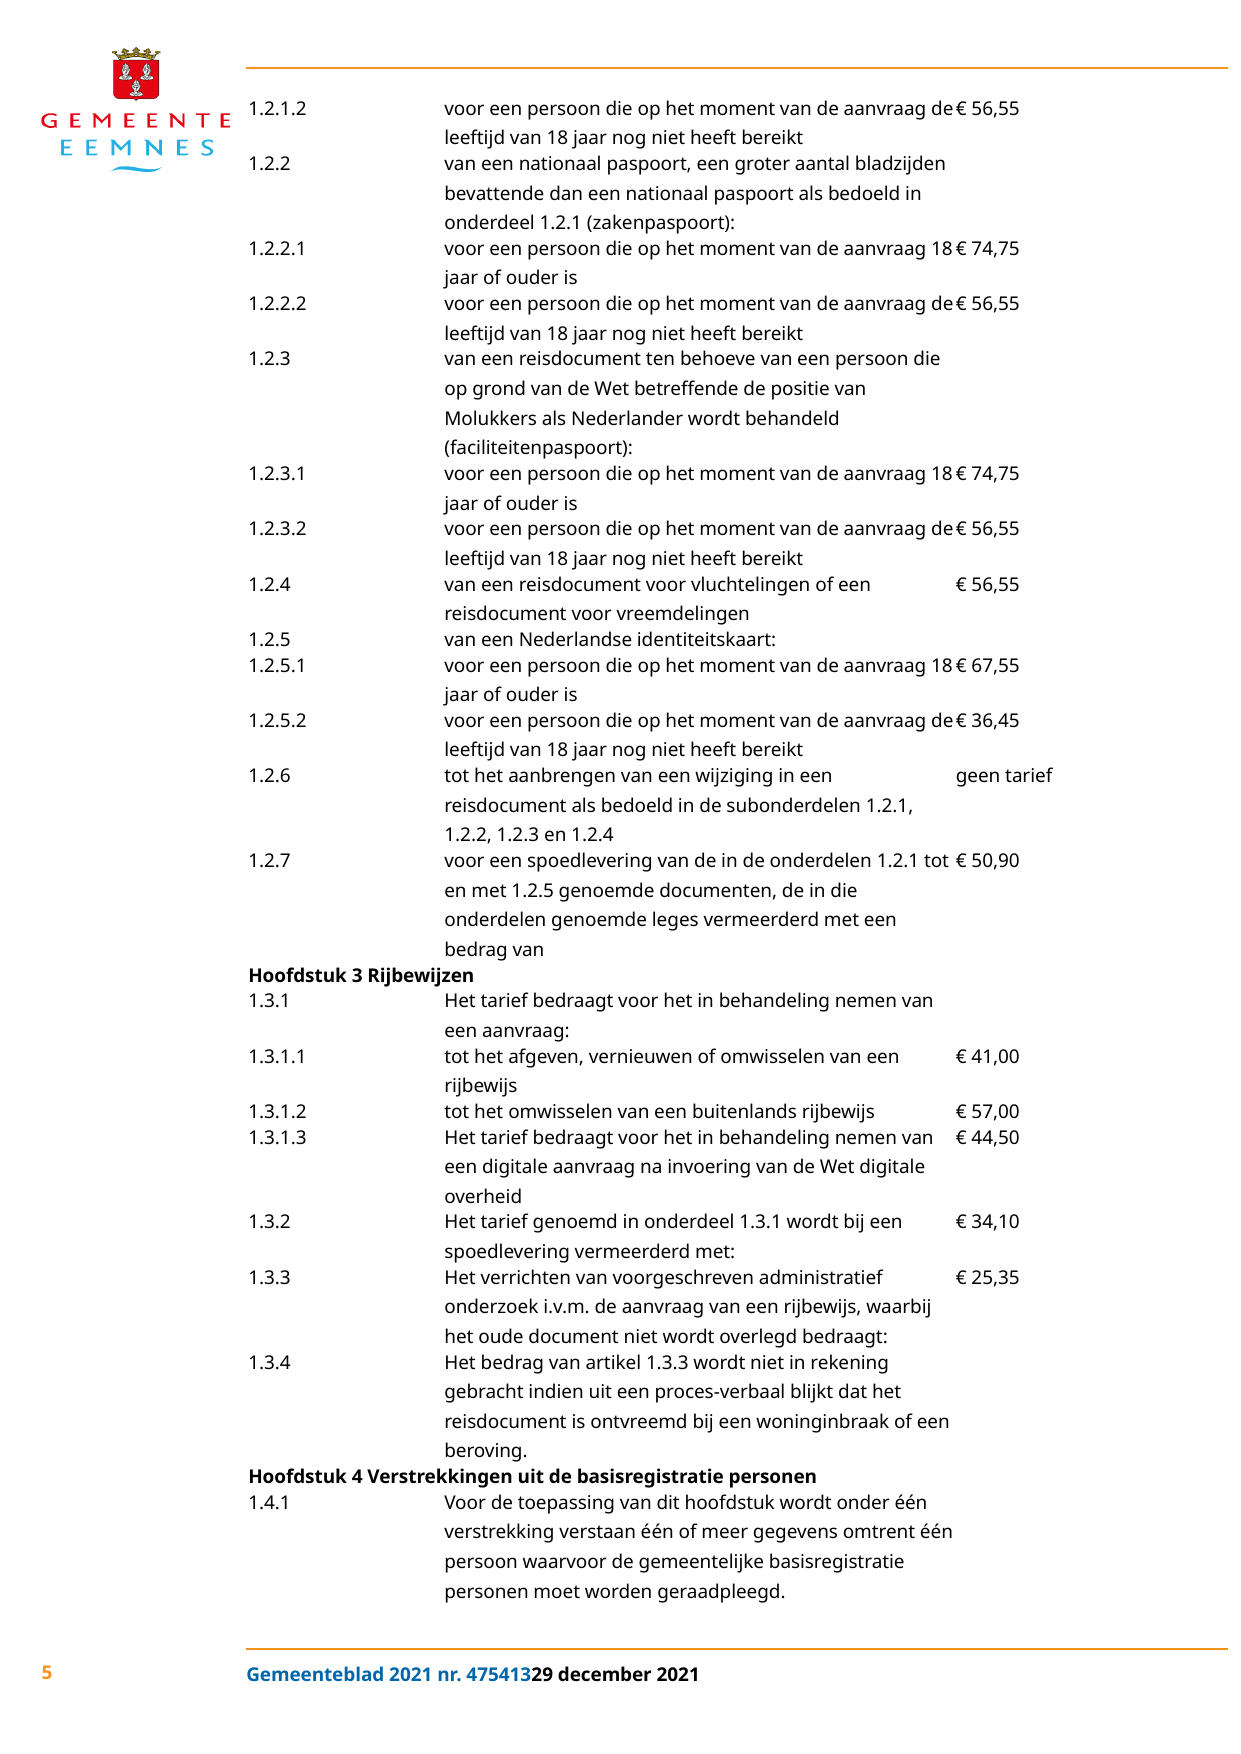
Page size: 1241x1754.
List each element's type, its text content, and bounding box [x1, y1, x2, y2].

table_cell van een reisdocument voor vluchtelingen of een reisdocument voor vreemdelingen [444, 571, 956, 626]
table_cell € 57,00 [956, 1098, 1152, 1124]
table_cell € 56,55 [956, 571, 1152, 626]
table_cell Hoofdstuk 4 Verstrekkingen uit de basisregistratie personen [248, 1464, 956, 1489]
table_cell 1.2.5.2 [248, 707, 444, 762]
table_cell 1.3.1.3 [248, 1124, 444, 1209]
table_cell € 41,00 [956, 1043, 1152, 1098]
picture [41, 47, 231, 172]
table_cell van een Nederlandse identiteitskaart: [444, 626, 956, 652]
table_cell 1.3.3 [248, 1264, 444, 1349]
table_cell voor een persoon die op het moment van de aanvraag de leeftijd van 18 jaar nog niet heeft bereikt [444, 95, 956, 150]
table_cell € 50,90 [956, 847, 1152, 962]
table_cell 1.2.2.1 [248, 235, 444, 290]
table_cell 1.2.6 [248, 763, 444, 847]
table_cell geen tarief [956, 763, 1152, 847]
table_cell Hoofdstuk 3 Rijbewijzen [248, 962, 956, 987]
table_cell voor een persoon die op het moment van de aanvraag de leeftijd van 18 jaar nog niet heeft bereikt [444, 515, 956, 571]
table_cell 1.3.1.1 [248, 1043, 444, 1098]
table_cell 1.2.4 [248, 571, 444, 626]
table_cell 1.2.3.1 [248, 460, 444, 515]
table_cell € 36,45 [956, 707, 1152, 762]
table_cell voor een persoon die op het moment van de aanvraag de leeftijd van 18 jaar nog niet heeft bereikt [444, 290, 956, 346]
table_cell [956, 1464, 1152, 1489]
table_cell tot het aanbrengen van een wijziging in een reisdocument als bedoeld in de subonderdelen 1.2.1, 1.2.2, 1.2.3 en 1.2.4 [444, 763, 956, 847]
table_cell € 34,10 [956, 1209, 1152, 1264]
table_cell 1.2.1.2 [248, 95, 444, 150]
table_cell [956, 988, 1152, 1043]
table_cell tot het afgeven, vernieuwen of omwisselen van een rijbewijs [444, 1043, 956, 1098]
table_cell € 56,55 [956, 290, 1152, 346]
table_cell Voor de toepassing van dit hoofdstuk wordt onder één verstrekking verstaan één of meer gegevens omtrent één persoon waarvoor de gemeentelijke basisregistratie personen moet worden geraadpleegd. [444, 1489, 956, 1604]
table_cell tot het omwisselen van een buitenlands rijbewijs [444, 1098, 956, 1124]
table_cell 1.2.2.2 [248, 290, 444, 346]
table_cell voor een spoedlevering van de in de onderdelen 1.2.1 tot en met 1.2.5 genoemde documenten, de in die onderdelen genoemde leges vermeerderd met een bedrag van [444, 847, 956, 962]
table_cell [956, 346, 1152, 460]
table_cell € 56,55 [956, 95, 1152, 150]
table_cell 1.2.3 [248, 346, 444, 460]
table_cell 1.2.7 [248, 847, 444, 962]
table_cell € 74,75 [956, 235, 1152, 290]
table_cell voor een persoon die op het moment van de aanvraag de leeftijd van 18 jaar nog niet heeft bereikt [444, 707, 956, 762]
table_cell [956, 626, 1152, 652]
table_cell € 44,50 [956, 1124, 1152, 1209]
table_cell [956, 1349, 1152, 1463]
table_cell 1.2.5 [248, 626, 444, 652]
table_cell Het verrichten van voorgeschreven administratief onderzoek i.v.m. de aanvraag van een rijbewijs, waarbij het oude document niet wordt overlegd bedraagt: [444, 1264, 956, 1349]
table_cell Het tarief bedraagt voor het in behandeling nemen van een aanvraag: [444, 988, 956, 1043]
table_cell € 67,55 [956, 652, 1152, 707]
table_cell € 74,75 [956, 460, 1152, 515]
table_cell 1.3.1.2 [248, 1098, 444, 1124]
table_cell 1.3.4 [248, 1349, 444, 1463]
table_cell 1.3.2 [248, 1209, 444, 1264]
table_cell [956, 1489, 1152, 1604]
table_cell van een reisdocument ten behoeve van een persoon die op grond van de Wet betreffende de positie van Molukkers als Nederlander wordt behandeld (faciliteitenpaspoort): [444, 346, 956, 460]
table_cell Het tarief bedraagt voor het in behandeling nemen van een digitale aanvraag na invoering van de Wet digitale overheid [444, 1124, 956, 1209]
table_cell 1.3.1 [248, 988, 444, 1043]
table_cell 1.2.2 [248, 150, 444, 235]
table_cell Het tarief genoemd in onderdeel 1.3.1 wordt bij een spoedlevering vermeerderd met: [444, 1209, 956, 1264]
table_cell voor een persoon die op het moment van de aanvraag 18 jaar of ouder is [444, 652, 956, 707]
table_cell van een nationaal paspoort, een groter aantal bladzijden bevattende dan een nationaal paspoort als bedoeld in onderdeel 1.2.1 (zakenpaspoort): [444, 150, 956, 235]
table_cell 1.2.3.2 [248, 515, 444, 571]
table_cell 1.4.1 [248, 1489, 444, 1604]
table_cell [956, 962, 1152, 987]
table_cell voor een persoon die op het moment van de aanvraag 18 jaar of ouder is [444, 235, 956, 290]
table_cell [956, 150, 1152, 235]
table_cell 1.2.5.1 [248, 652, 444, 707]
table_cell € 56,55 [956, 515, 1152, 571]
table_cell € 25,35 [956, 1264, 1152, 1349]
table_cell voor een persoon die op het moment van de aanvraag 18 jaar of ouder is [444, 460, 956, 515]
table_cell Het bedrag van artikel 1.3.3 wordt niet in rekening gebracht indien uit een proces-verbaal blijkt dat het reisdocument is ontvreemd bij een woninginbraak of een beroving. [444, 1349, 956, 1463]
